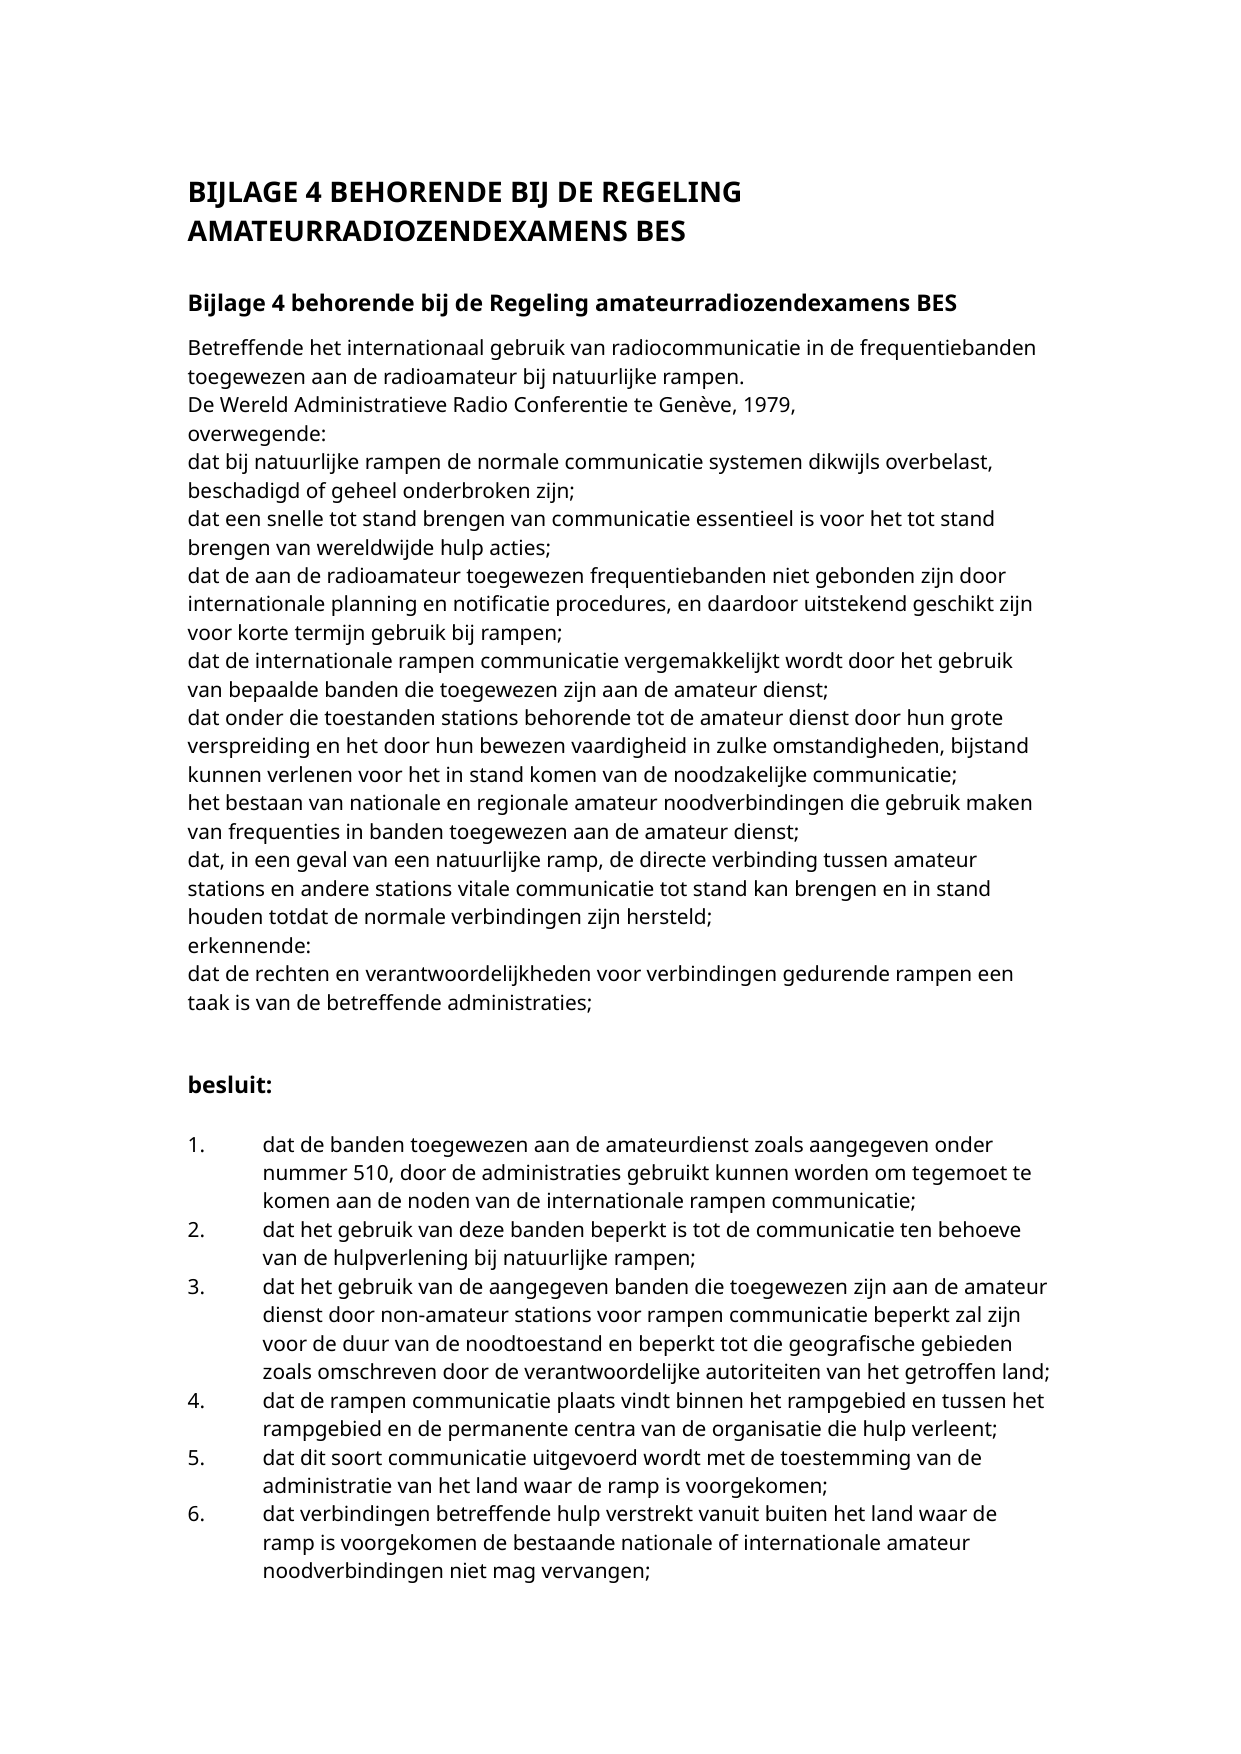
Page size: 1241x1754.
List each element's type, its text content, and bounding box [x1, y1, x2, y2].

subtitle BIJLAGE 4 BEHORENDE BIJ DE REGELING AMATEURRADIOZENDEXAMENS BES [187, 172, 1053, 250]
text dat een snelle tot stand brengen van communicatie essentieel is voor het tot stand brengen van wereldwijde hulp acties; [187, 504, 1053, 561]
text het bestaan van nationale en regionale amateur noodverbindingen die gebruik maken van frequenties in banden toegewezen aan de amateur dienst; [187, 788, 1053, 845]
text overwegende: [187, 419, 1053, 447]
list dat de rampen communicatie plaats vindt binnen het rampgebied en tussen het rampgebied en de permanente centra van de organisatie die hulp verleent; [187, 1386, 1053, 1443]
list dat de banden toegewezen aan de amateurdienst zoals aangegeven onder nummer 510, door de administraties gebruikt kunnen worden om tegemoet te komen aan de noden van de internationale rampen communicatie; [187, 1130, 1053, 1215]
list dat het gebruik van deze banden beperkt is tot de communicatie ten behoeve van de hulpverlening bij natuurlijke rampen; [187, 1215, 1053, 1272]
text De Wereld Administratieve Radio Conferentie te Genève, 1979, [187, 390, 1053, 419]
text Betreffende het internationaal gebruik van radiocommunicatie in de frequentiebanden toegewezen aan de radioamateur bij natuurlijke rampen. [187, 333, 1053, 390]
text dat de internationale rampen communicatie vergemakkelijkt wordt door het gebruik van bepaalde banden die toegewezen zijn aan de amateur dienst; [187, 646, 1053, 703]
list dat dit soort communicatie uitgevoerd wordt met de toestemming van de administratie van het land waar de ramp is voorgekomen; [187, 1443, 1053, 1499]
text dat de rechten en verantwoordelijkheden voor verbindingen gedurende rampen een taak is van de betreffende administraties; [187, 959, 1053, 1016]
text erkennende: [187, 931, 1053, 959]
text dat bij natuurlijke rampen de normale communicatie systemen dikwijls overbelast, beschadigd of geheel onderbroken zijn; [187, 447, 1053, 504]
list dat het gebruik van de aangegeven banden die toegewezen zijn aan de amateur dienst door non-amateur stations voor rampen communicatie beperkt zal zijn voor de duur van de noodtoestand en beperkt tot die geografische gebieden zoals omschreven door de verantwoordelijke autoriteiten van het getroffen land; [187, 1272, 1053, 1386]
subtitle besluit: [187, 1068, 1053, 1100]
text dat onder die toestanden stations behorende tot de amateur dienst door hun grote verspreiding en het door hun bewezen vaardigheid in zulke omstandigheden, bijstand kunnen verlenen voor het in stand komen van de noodzakelijke communicatie; [187, 703, 1053, 788]
text dat de aan de radioamateur toegewezen frequentiebanden niet gebonden zijn door internationale planning en notificatie procedures, en daardoor uitstekend geschikt zijn voor korte termijn gebruik bij rampen; [187, 561, 1053, 646]
list dat verbindingen betreffende hulp verstrekt vanuit buiten het land waar de ramp is voorgekomen de bestaande nationale of internationale amateur noodverbindingen niet mag vervangen; [187, 1499, 1053, 1585]
subtitle Bijlage 4 behorende bij de Regeling amateurradiozendexamens BES [187, 287, 1053, 318]
text dat, in een geval van een natuurlijke ramp, de directe verbinding tussen amateur stations en andere stations vitale communicatie tot stand kan brengen en in stand houden totdat de normale verbindingen zijn hersteld; [187, 845, 1053, 931]
